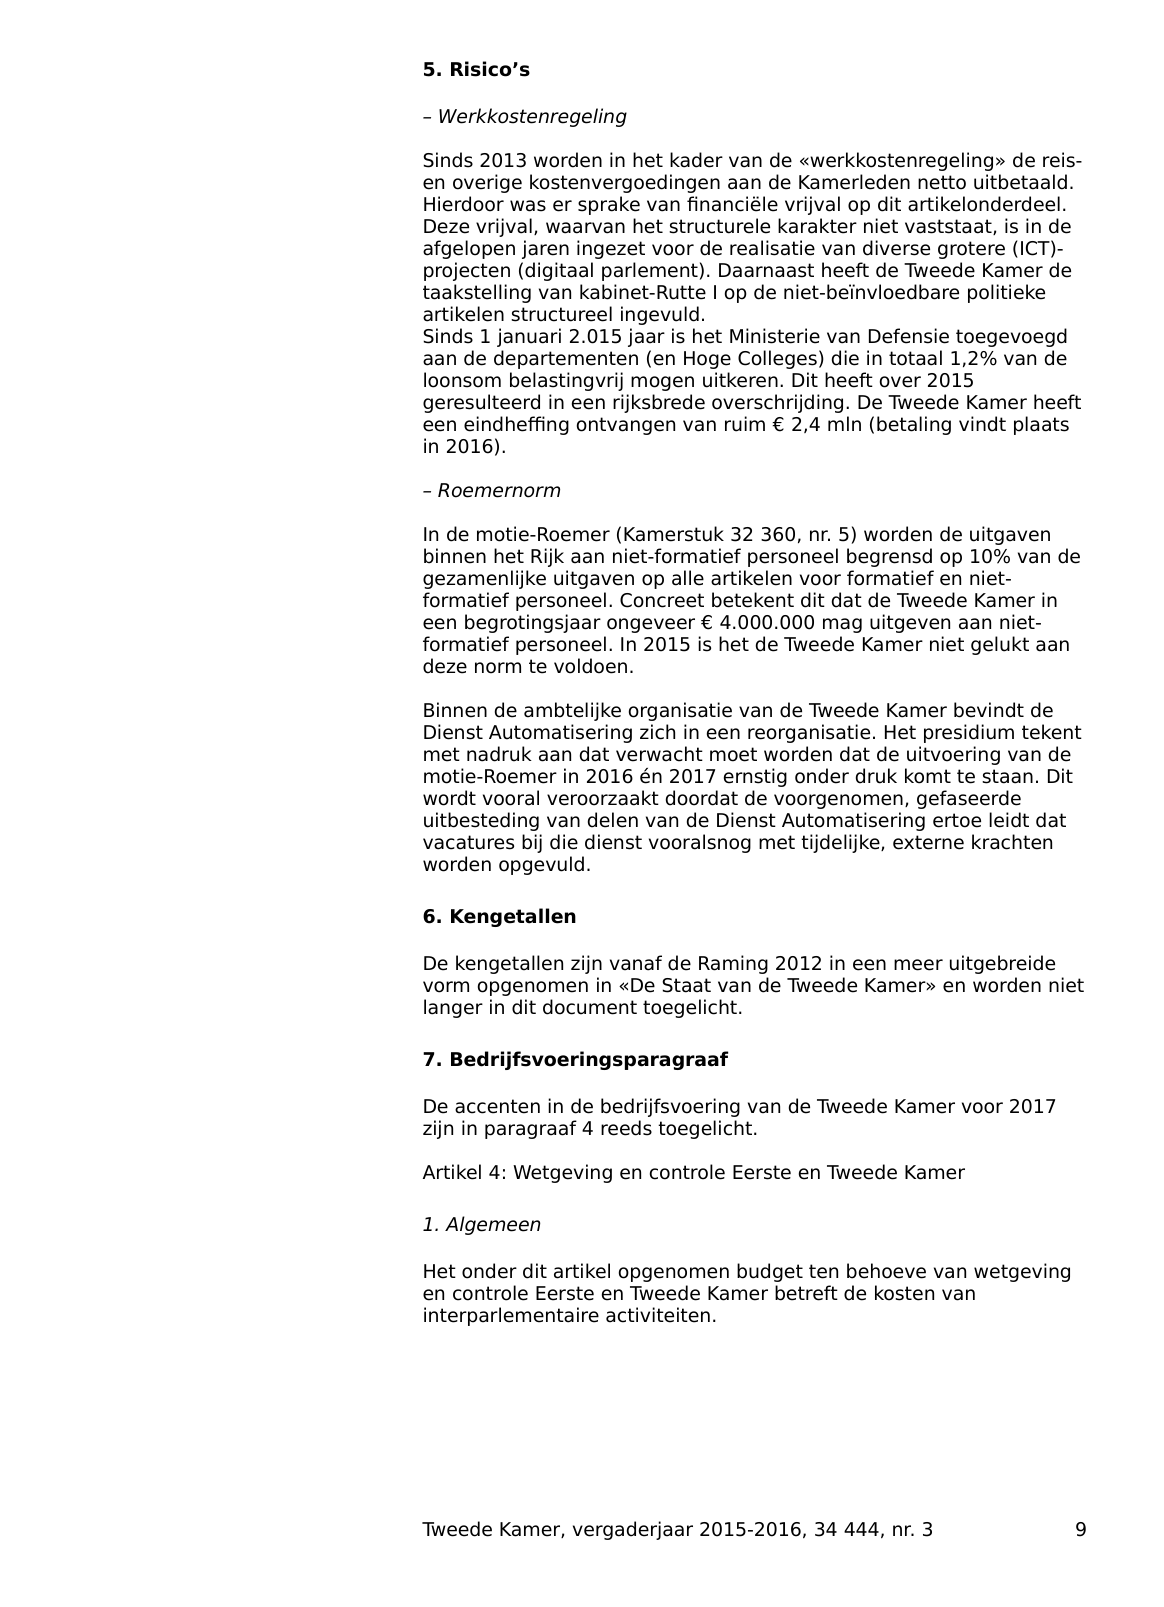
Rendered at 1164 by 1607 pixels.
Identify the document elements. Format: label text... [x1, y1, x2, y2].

text In de motie-Roemer (Kamerstuk 32 360, nr. 5) worden de uitgaven binnen het Rijk aan niet-formatief personeel begrensd op 10% van de gezamenlijke uitgaven op alle artikelen voor formatief en niet-formatief personeel. Concreet betekent dit dat de Tweede Kamer in een begrotingsjaar ongeveer € 4.000.000 mag uitgeven aan niet-formatief personeel. In 2015 is het de Tweede Kamer niet gelukt aan deze norm te voldoen. [422, 524, 1087, 678]
subtitle – Werkkostenregeling [422, 106, 1087, 128]
subtitle 1. Algemeen [422, 1214, 1087, 1236]
subtitle 6. Kengetallen [422, 906, 1087, 928]
text De kengetallen zijn vanaf de Raming 2012 in een meer uitgebreide vorm opgenomen in «De Staat van de Tweede Kamer» en worden niet langer in dit document toegelicht. [422, 953, 1087, 1019]
text De accenten in de bedrijfsvoering van de Tweede Kamer voor 2017 zijn in paragraaf 4 reeds toegelicht. [422, 1096, 1087, 1140]
text Sinds 1 januari 2.015 jaar is het Ministerie van Defensie toegevoegd aan de departementen (en Hoge Colleges) die in totaal 1,2% van de loonsom belastingvrij mogen uitkeren. Dit heeft over 2015 geresulteerd in een rijksbrede overschrijding. De Tweede Kamer heeft een eindheffing ontvangen van ruim € 2,4 mln (betaling vindt plaats in 2016). [422, 326, 1087, 458]
text Sinds 2013 worden in het kader van de «werkkostenregeling» de reis- en overige kostenvergoedingen aan de Kamerleden netto uitbetaald. Hierdoor was er sprake van financiële vrijval op dit artikelonderdeel. Deze vrijval, waarvan het structurele karakter niet vaststaat, is in de afgelopen jaren ingezet voor de realisatie van diverse grotere (ICT)-projecten (digitaal parlement). Daarnaast heeft de Tweede Kamer de taakstelling van kabinet-Rutte I op de niet-beïnvloedbare politieke artikelen structureel ingevuld. [422, 150, 1087, 326]
text Binnen de ambtelijke organisatie van de Tweede Kamer bevindt de Dienst Automatisering zich in een reorganisatie. Het presidium tekent met nadruk aan dat verwacht moet worden dat de uitvoering van de motie-Roemer in 2016 én 2017 ernstig onder druk komt te staan. Dit wordt vooral veroorzaakt doordat de voorgenomen, gefaseerde uitbesteding van delen van de Dienst Automatisering ertoe leidt dat vacatures bij die dienst vooralsnog met tijdelijke, externe krachten worden opgevuld. [422, 700, 1087, 876]
subtitle 7. Bedrijfsvoeringsparagraaf [422, 1049, 1087, 1071]
text Artikel 4: Wetgeving en controle Eerste en Tweede Kamer [422, 1162, 1087, 1184]
subtitle – Roemernorm [422, 480, 1087, 502]
subtitle 5. Risico’s [422, 59, 1087, 81]
text Het onder dit artikel opgenomen budget ten behoeve van wetgeving en controle Eerste en Tweede Kamer betreft de kosten van interparlementaire activiteiten. [422, 1261, 1087, 1327]
